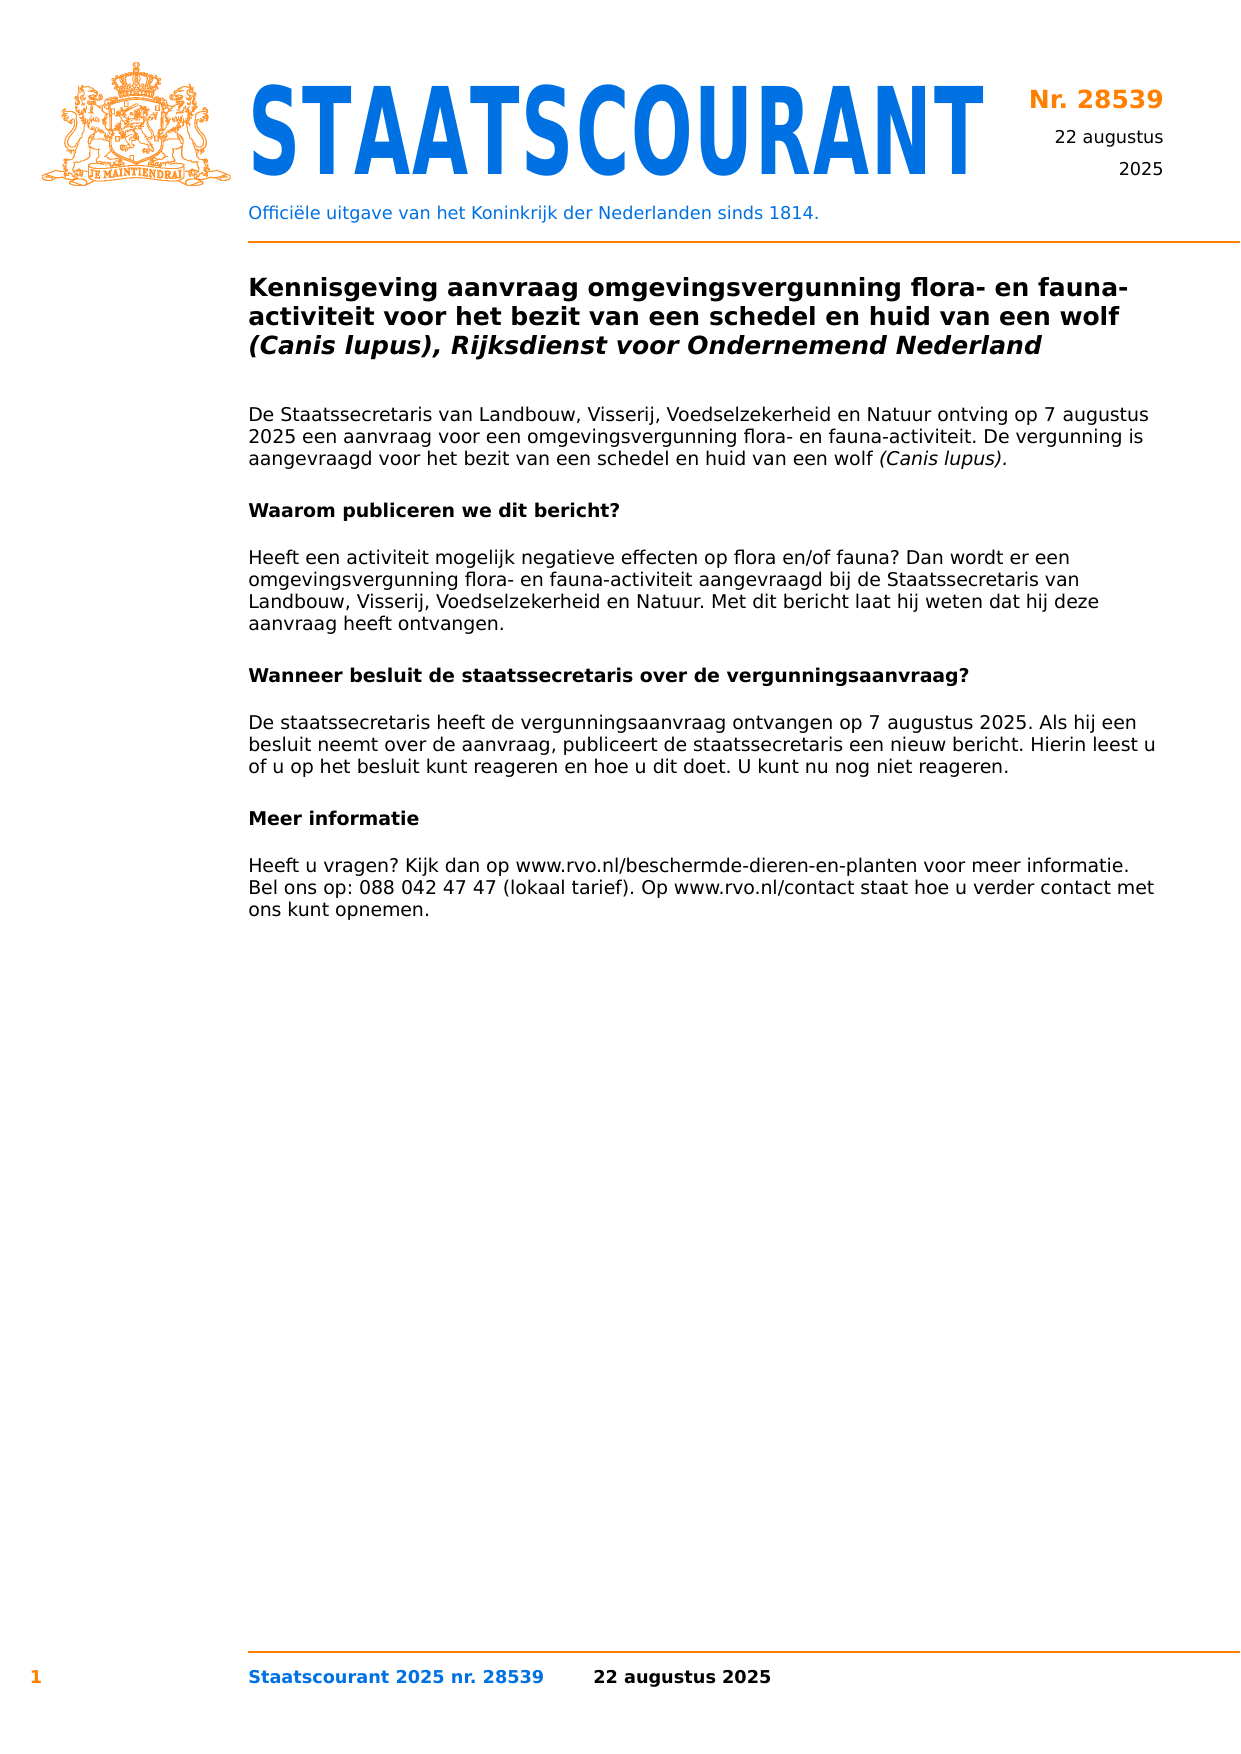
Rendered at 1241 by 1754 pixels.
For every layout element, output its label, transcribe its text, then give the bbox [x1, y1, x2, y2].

table_header STAATSCOURANT [248, 62, 998, 203]
subtitle Waarom publiceren we dit bericht? [248, 500, 1163, 522]
subtitle Kennisgeving aanvraag omgevingsvergunning flora- en fauna-activiteit voor het bezit van een schedel en huid van een wolf (Canis lupus), Rijksdienst voor Ondernemend Nederland [248, 273, 1163, 361]
table_header [25, 62, 248, 241]
text Heeft een activiteit mogelijk negatieve effecten op flora en/of fauna? Dan wordt er een omgevingsvergunning flora- en fauna-activiteit aangevraagd bij de Staatssecretaris van Landbouw, Visserij, Voedselzekerheid en Natuur. Met dit bericht laat hij weten dat hij deze aanvraag heeft ontvangen. [248, 547, 1163, 635]
text De staatssecretaris heeft de vergunningsaanvraag ontvangen op 7 augustus 2025. Als hij een besluit neemt over de aanvraag, publiceert de staatssecretaris een nieuw bericht. Hierin leest u of u op het besluit kunt reageren en hoe u dit doet. U kunt nu nog niet reageren. [248, 712, 1163, 778]
table_cell 2025 [998, 153, 1240, 203]
subtitle Wanneer besluit de staatssecretaris over de vergunningsaanvraag? [248, 665, 1163, 687]
text De Staatssecretaris van Landbouw, Visserij, Voedselzekerheid en Natuur ontving op 7 augustus 2025 een aanvraag voor een omgevingsvergunning flora- en fauna-activiteit. De vergunning is aangevraagd voor het bezit van een schedel en huid van een wolf (Canis lupus). [248, 404, 1163, 470]
text Heeft u vragen? Kijk dan op www.rvo.nl/beschermde-dieren-en-planten voor meer informatie. Bel ons op: 088 042 47 47 (lokaal tarief). Op www.rvo.nl/contact staat hoe u verder contact met ons kunt opnemen. [248, 855, 1163, 921]
subtitle Meer informatie [248, 808, 1163, 830]
table_cell 22 augustus [998, 121, 1240, 153]
picture [41, 62, 231, 186]
table_cell Officiële uitgave van het Koninkrijk der Nederlanden sinds 1814. [248, 203, 1240, 241]
table_header Nr. 28539 [998, 62, 1240, 121]
